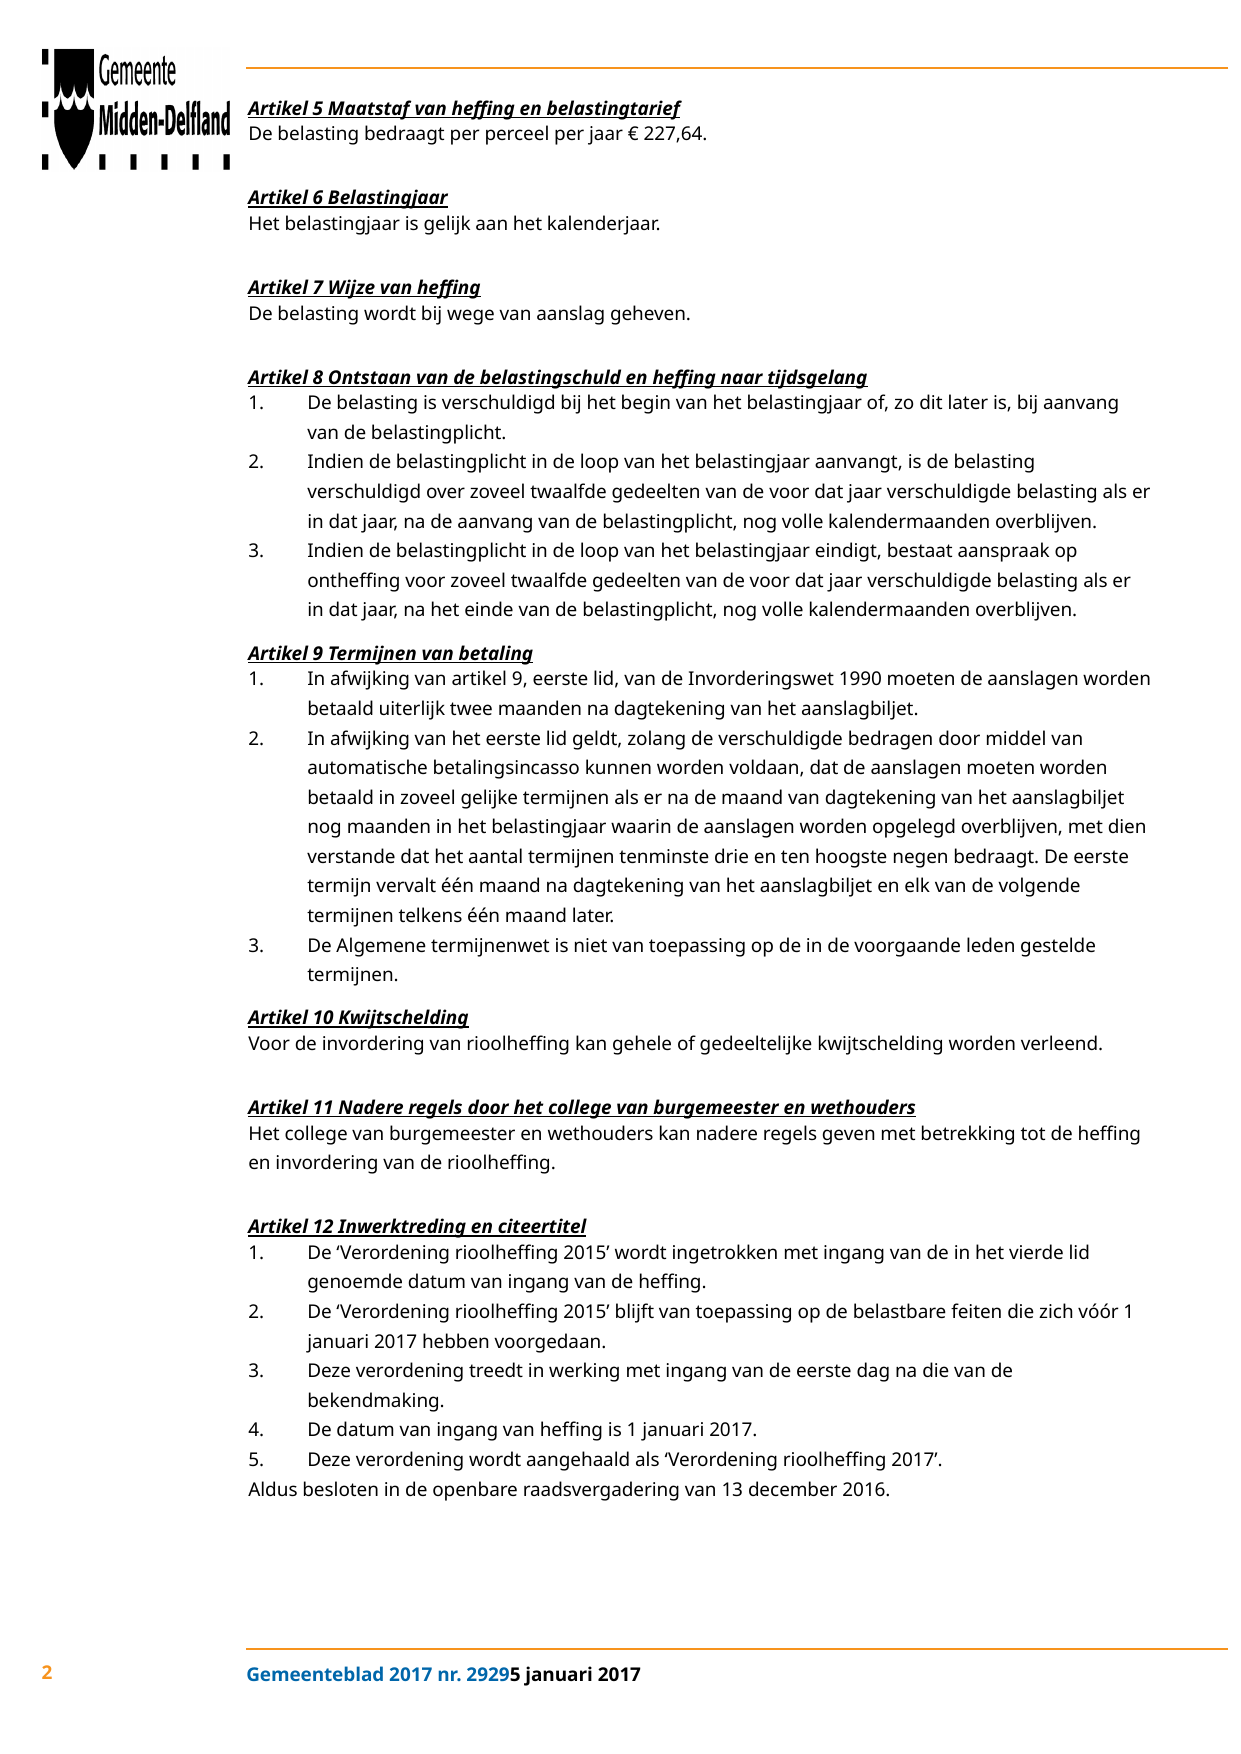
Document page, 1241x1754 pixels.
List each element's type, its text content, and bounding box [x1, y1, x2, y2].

list De datum van ingang van heffing is 1 januari 2017. [248, 1417, 1152, 1442]
list Indien de belastingplicht in de loop van het belastingjaar aanvangt, is de belasting verschuldigd over zoveel twaalfde gedeelten van de voor dat jaar verschuldigde belasting als er in dat jaar, na de aanvang van de belastingplicht, nog volle kalendermaanden overblijven. [248, 449, 1152, 534]
list Indien de belastingplicht in de loop van het belastingjaar eindigt, bestaat aanspraak op ontheffing voor zoveel twaalfde gedeelten van de voor dat jaar verschuldigde belasting als er in dat jaar, na het einde van de belastingplicht, nog volle kalendermaanden overblijven. [248, 537, 1152, 622]
text Artikel 10 Kwijtschelding [248, 1004, 1152, 1030]
list Deze verordening treedt in werking met ingang van de eerste dag na die van de bekendmaking. [248, 1357, 1152, 1413]
picture [41, 47, 231, 172]
text Artikel 12 Inwerktreding en citeertitel [248, 1213, 1152, 1239]
text Artikel 6 Belastingjaar [248, 184, 1152, 210]
text Voor de invordering van rioolheffing kan gehele of gedeeltelijke kwijtschelding worden verleend. [248, 1030, 1152, 1056]
text Artikel 9 Termijnen van betaling [248, 640, 1152, 666]
text Artikel 8 Ontstaan van de belastingschuld en heffing naar tijdsgelang [248, 364, 1152, 389]
list De Algemene termijnenwet is niet van toepassing op de in de voorgaande leden gestelde termijnen. [248, 932, 1152, 987]
text Het belastingjaar is gelijk aan het kalenderjaar. [248, 210, 1152, 236]
text De belasting wordt bij wege van aanslag geheven. [248, 300, 1152, 326]
text De belasting bedraagt per perceel per jaar € 227,64. [248, 121, 1152, 146]
text Artikel 7 Wijze van heffing [248, 274, 1152, 300]
list In afwijking van artikel 9, eerste lid, van de Invorderingswet 1990 moeten de aanslagen worden betaald uiterlijk twee maanden na dagtekening van het aanslagbiljet. [248, 666, 1152, 721]
list De ‘Verordening rioolheffing 2015’ wordt ingetrokken met ingang van de in het vierde lid genoemde datum van ingang van de heffing. [248, 1239, 1152, 1294]
list In afwijking van het eerste lid geldt, zolang de verschuldigde bedragen door middel van automatische betalingsincasso kunnen worden voldaan, dat de aanslagen moeten worden betaald in zoveel gelijke termijnen als er na de maand van dagtekening van het aanslagbiljet nog maanden in het belastingjaar waarin de aanslagen worden opgelegd overblijven, met dien verstande dat het aantal termijnen tenminste drie en ten hoogste negen bedraagt. De eerste termijn vervalt één maand na dagtekening van het aanslagbiljet en elk van de volgende termijnen telkens één maand later. [248, 725, 1152, 928]
text Aldus besloten in de openbare raadsvergadering van 13 december 2016. [248, 1476, 1152, 1502]
list Deze verordening wordt aangehaald als ‘Verordening rioolheffing 2017’. [248, 1446, 1152, 1472]
text Het college van burgemeester en wethouders kan nadere regels geven met betrekking tot de heffing en invordering van de rioolheffing. [248, 1120, 1152, 1175]
list De belasting is verschuldigd bij het begin van het belastingjaar of, zo dit later is, bij aanvang van de belastingplicht. [248, 389, 1152, 445]
list De ‘Verordening rioolheffing 2015’ blijft van toepassing op de belastbare feiten die zich vóór 1 januari 2017 hebben voorgedaan. [248, 1298, 1152, 1354]
text Artikel 5 Maatstaf van heffing en belastingtarief [248, 95, 1152, 121]
text Artikel 11 Nadere regels door het college van burgemeester en wethouders [248, 1094, 1152, 1120]
